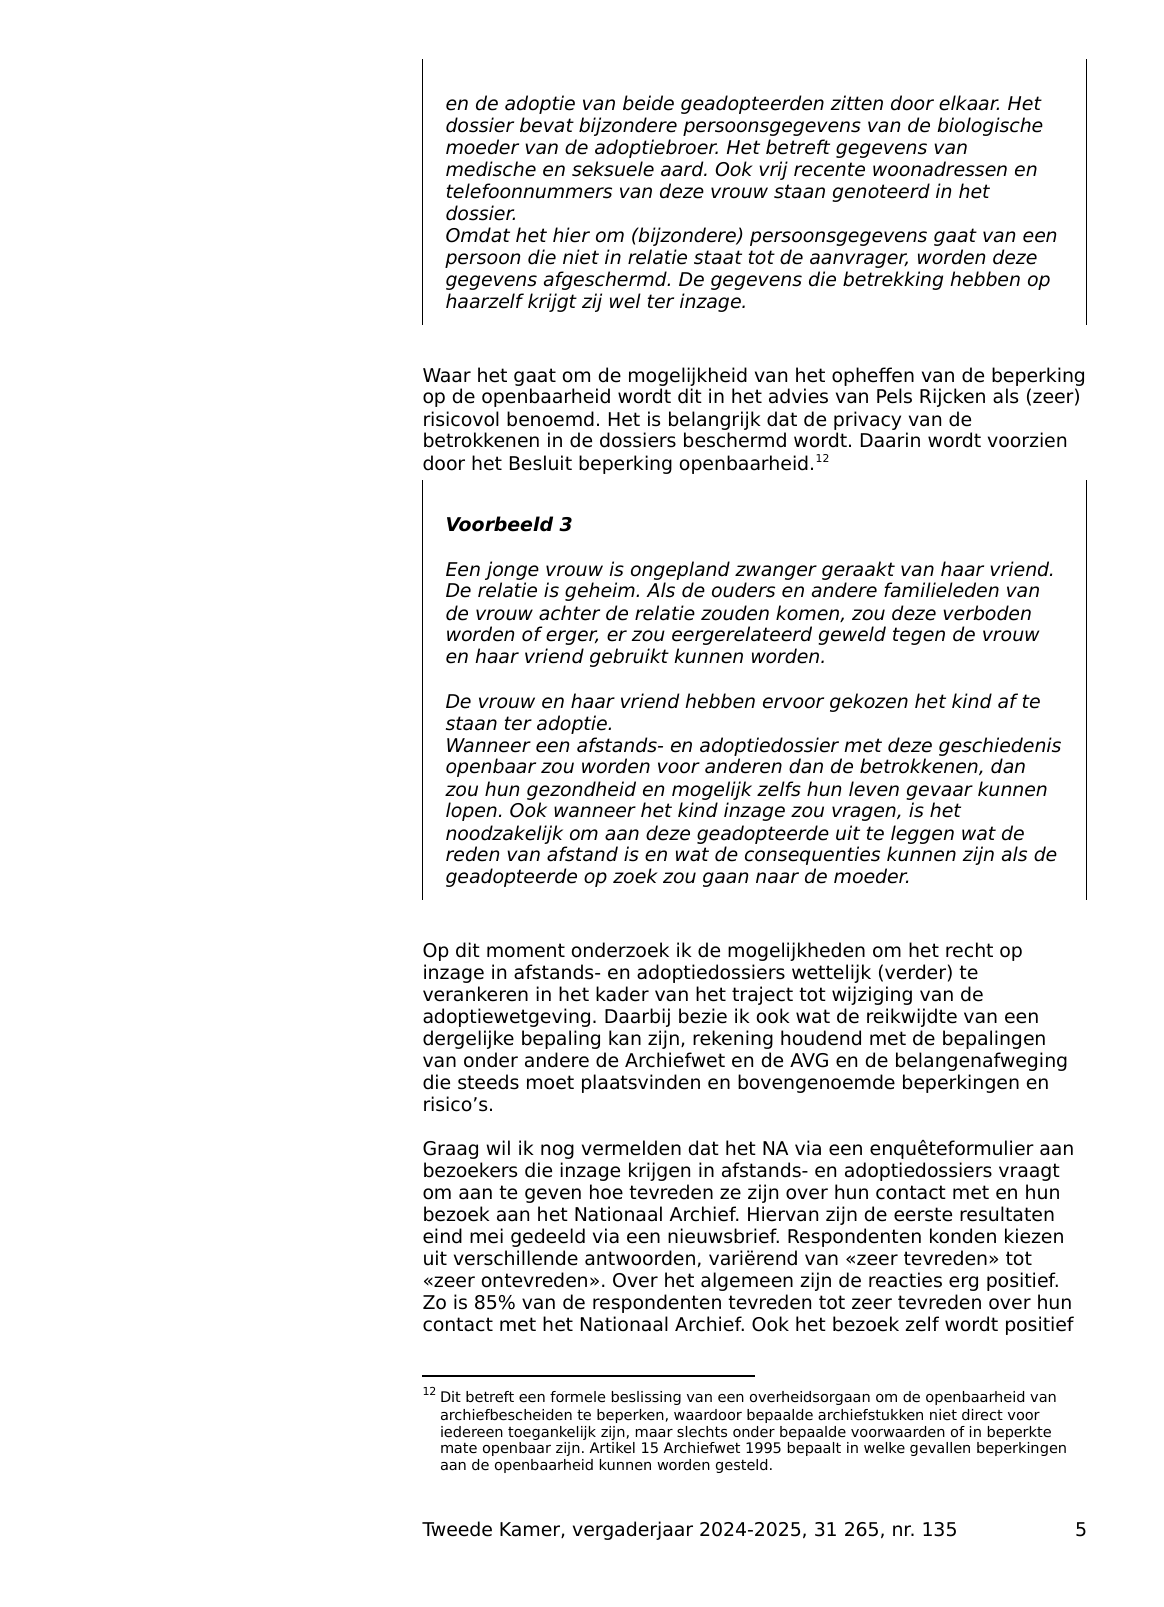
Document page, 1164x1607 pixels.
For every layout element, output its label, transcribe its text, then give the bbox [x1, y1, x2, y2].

table_header en de adoptie van beide geadopteerden zitten door elkaar. Het dossier bevat bijzondere persoonsgegevens van de biologische moeder van de adoptiebroer. Het betreft gegevens van medische en seksuele aard. Ook vrij recente woonadressen en telefoonnummers van deze vrouw staan genoteerd in het dossier. Omdat het hier om (bijzondere) persoonsgegevens gaat van een persoon die niet in relatie staat tot de aanvrager, worden deze gegevens afgeschermd. De gegevens die betrekking hebben op haarzelf krijgt zij wel ter inzage. [423, 59, 1086, 324]
text Dit betreft een formele beslissing van een overheidsorgaan om de openbaarheid van archiefbescheiden te beperken, waardoor bepaalde archiefstukken niet direct voor iedereen toegankelijk zijn, maar slechts onder bepaalde voorwaarden of in beperkte mate openbaar zijn. Artikel 15 Archiefwet 1995 bepaalt in welke gevallen beperkingen aan de openbaarheid kunnen worden gesteld. [422, 1385, 1087, 1474]
table_header Voorbeeld 3 Een jonge vrouw is ongepland zwanger geraakt van haar vriend. De relatie is geheim. Als de ouders en andere familieleden van de vrouw achter de relatie zouden komen, zou deze verboden worden of erger, er zou eergerelateerd geweld tegen de vrouw en haar vriend gebruikt kunnen worden. De vrouw en haar vriend hebben ervoor gekozen het kind af te staan ter adoptie. Wanneer een afstands- en adoptiedossier met deze geschiedenis openbaar zou worden voor anderen dan de betrokkenen, dan zou hun gezondheid en mogelijk zelfs hun leven gevaar kunnen lopen. Ook wanneer het kind inzage zou vragen, is het noodzakelijk om aan deze geadopteerde uit te leggen wat de reden van afstand is en wat de consequenties kunnen zijn als de geadopteerde op zoek zou gaan naar de moeder. [423, 480, 1086, 900]
text Waar het gaat om de mogelijkheid van het opheffen van de beperking op de openbaarheid wordt dit in het advies van Pels Rijcken als (zeer) risicovol benoemd. Het is belangrijk dat de privacy van de betrokkenen in de dossiers beschermd wordt. Daarin wordt voorzien door het Besluit beperking openbaarheid. [422, 364, 1087, 474]
text Graag wil ik nog vermelden dat het NA via een enquêteformulier aan bezoekers die inzage krijgen in afstands- en adoptiedossiers vraagt om aan te geven hoe tevreden ze zijn over hun contact met en hun bezoek aan het Nationaal Archief. Hiervan zijn de eerste resultaten eind mei gedeeld via een nieuwsbrief. Respondenten konden kiezen uit verschillende antwoorden, variërend van «zeer tevreden» tot «zeer ontevreden». Over het algemeen zijn de reacties erg positief. Zo is 85% van de respondenten tevreden tot zeer tevreden over hun contact met het Nationaal Archief. Ook het bezoek zelf wordt positief [422, 1138, 1087, 1336]
text Op dit moment onderzoek ik de mogelijkheden om het recht op inzage in afstands- en adoptiedossiers wettelijk (verder) te verankeren in het kader van het traject tot wijziging van de adoptiewetgeving. Daarbij bezie ik ook wat de reikwijdte van een dergelijke bepaling kan zijn, rekening houdend met de bepalingen van onder andere de Archiefwet en de AVG en de belangenafweging die steeds moet plaatsvinden en bovengenoemde beperkingen en risico’s. [422, 940, 1087, 1116]
